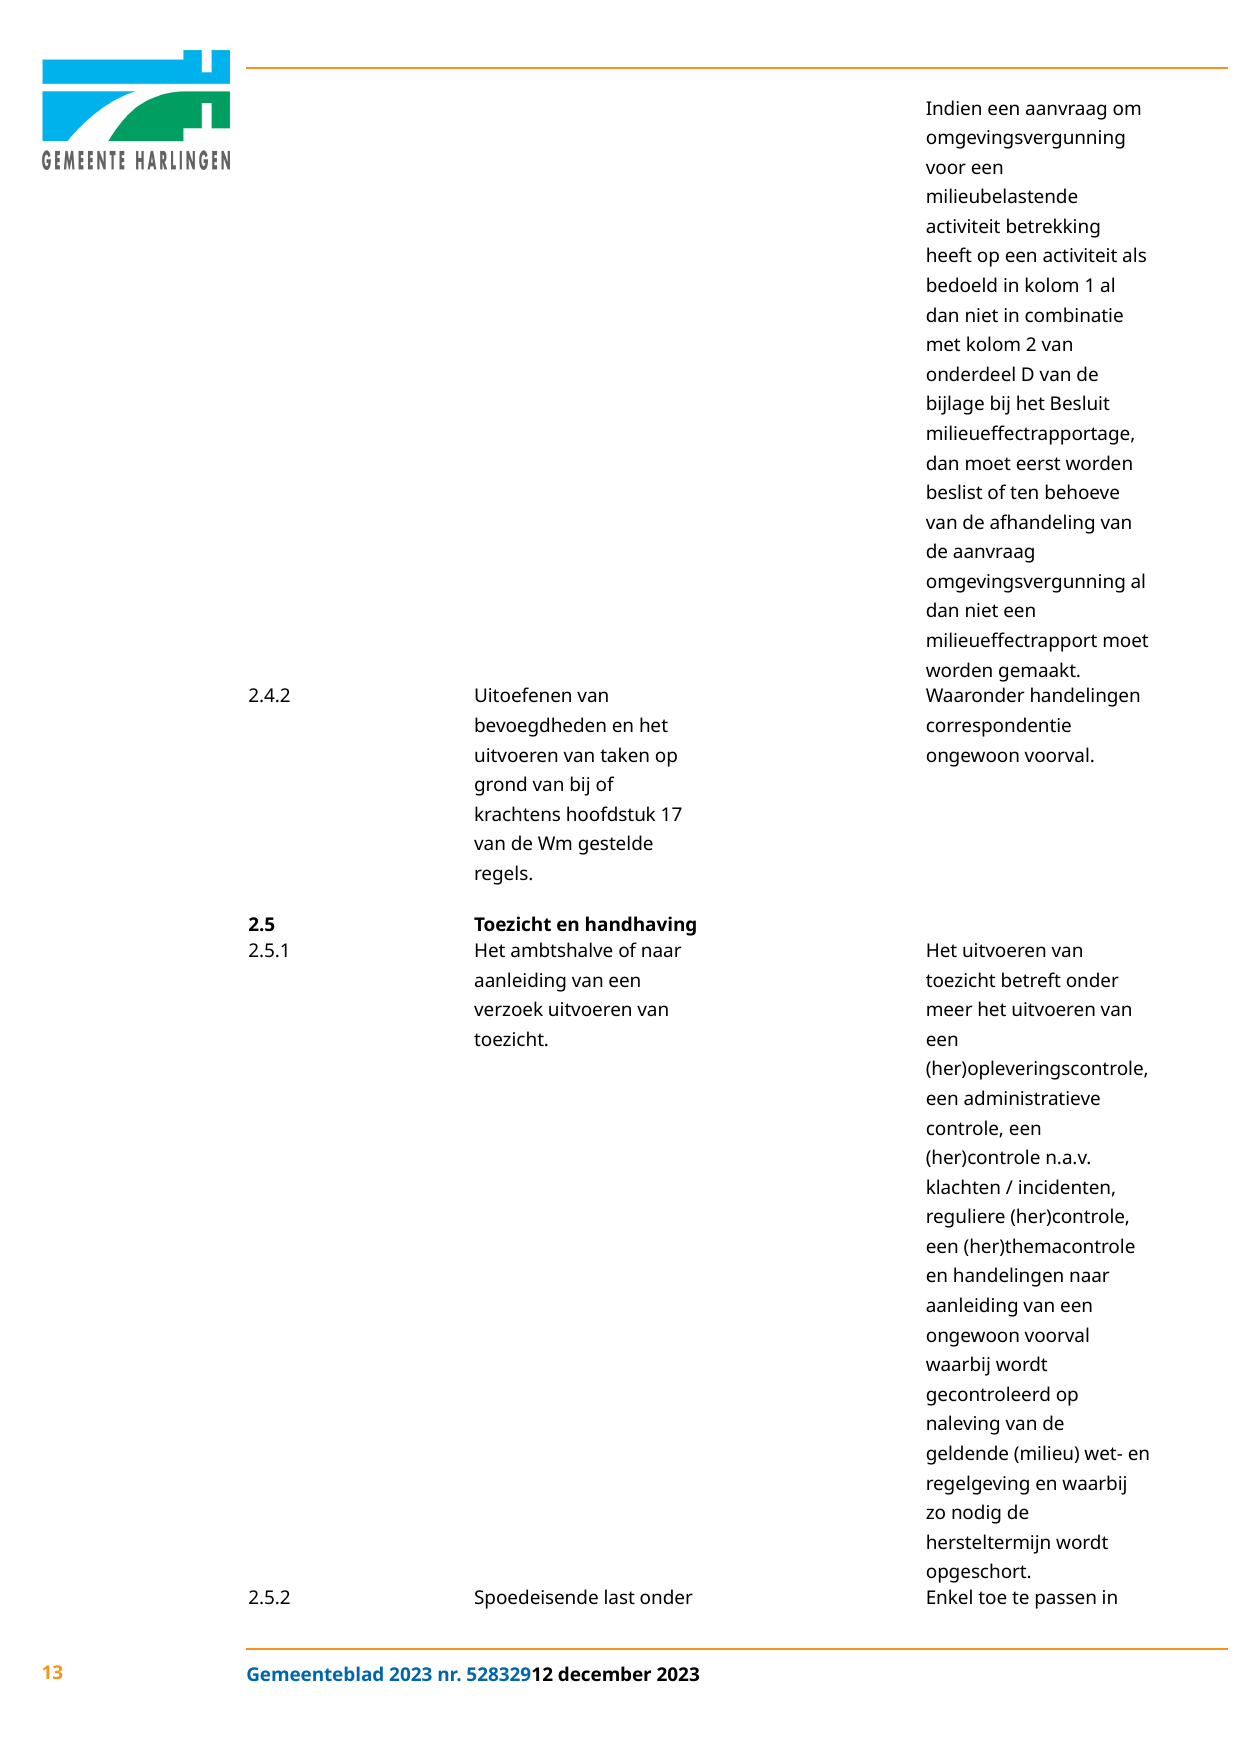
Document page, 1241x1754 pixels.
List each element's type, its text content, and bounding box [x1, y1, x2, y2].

table_cell Toezicht en handhaving [474, 912, 700, 937]
table_cell Uitoefenen van bevoegdheden en het uitvoeren van taken op grond van bij of krachtens hoofdstuk 17 van de Wm gestelde regels. [474, 683, 700, 886]
table_cell [474, 95, 700, 683]
table_cell [700, 1584, 926, 1610]
table_cell Het uitvoeren van toezicht betreft onder meer het uitvoeren van een (her)opleveringscontrole, een administratieve controle, een (her)controle n.a.v. klachten / incidenten, reguliere (her)controle, een (her)themacontrole en handelingen naar aanleiding van een ongewoon voorval waarbij wordt gecontroleerd op naleving van de geldende (milieu) wet- en regelgeving en waarbij zo nodig de hersteltermijn wordt opgeschort. [926, 937, 1152, 1584]
table_cell [248, 95, 474, 683]
table_cell 2.5.2 [248, 1584, 474, 1610]
table_cell 2.5.1 [248, 937, 474, 1584]
table_cell [700, 937, 926, 1584]
table_cell [700, 95, 926, 683]
table_cell 2.4.2 [248, 683, 474, 886]
table_cell Indien een aanvraag om omgevingsvergunning voor een milieubelastende activiteit betrekking heeft op een activiteit als bedoeld in kolom 1 al dan niet in combinatie met kolom 2 van onderdeel D van de bijlage bij het Besluit milieueffectrapportage, dan moet eerst worden beslist of ten behoeve van de afhandeling van de aanvraag omgevingsvergunning al dan niet een milieueffectrapport moet worden gemaakt. [926, 95, 1152, 683]
table_cell [700, 912, 1152, 937]
table_cell Spoedeisende last onder [474, 1584, 700, 1610]
table_cell Het ambtshalve of naar aanleiding van een verzoek uitvoeren van toezicht. [474, 937, 700, 1584]
table_cell [248, 886, 1152, 912]
table_cell Waaronder handelingen correspondentie ongewoon voorval. [926, 683, 1152, 886]
picture [41, 47, 231, 172]
table_cell Enkel toe te passen in [926, 1584, 1152, 1610]
table_cell [700, 683, 926, 886]
table_cell 2.5 [248, 912, 474, 937]
